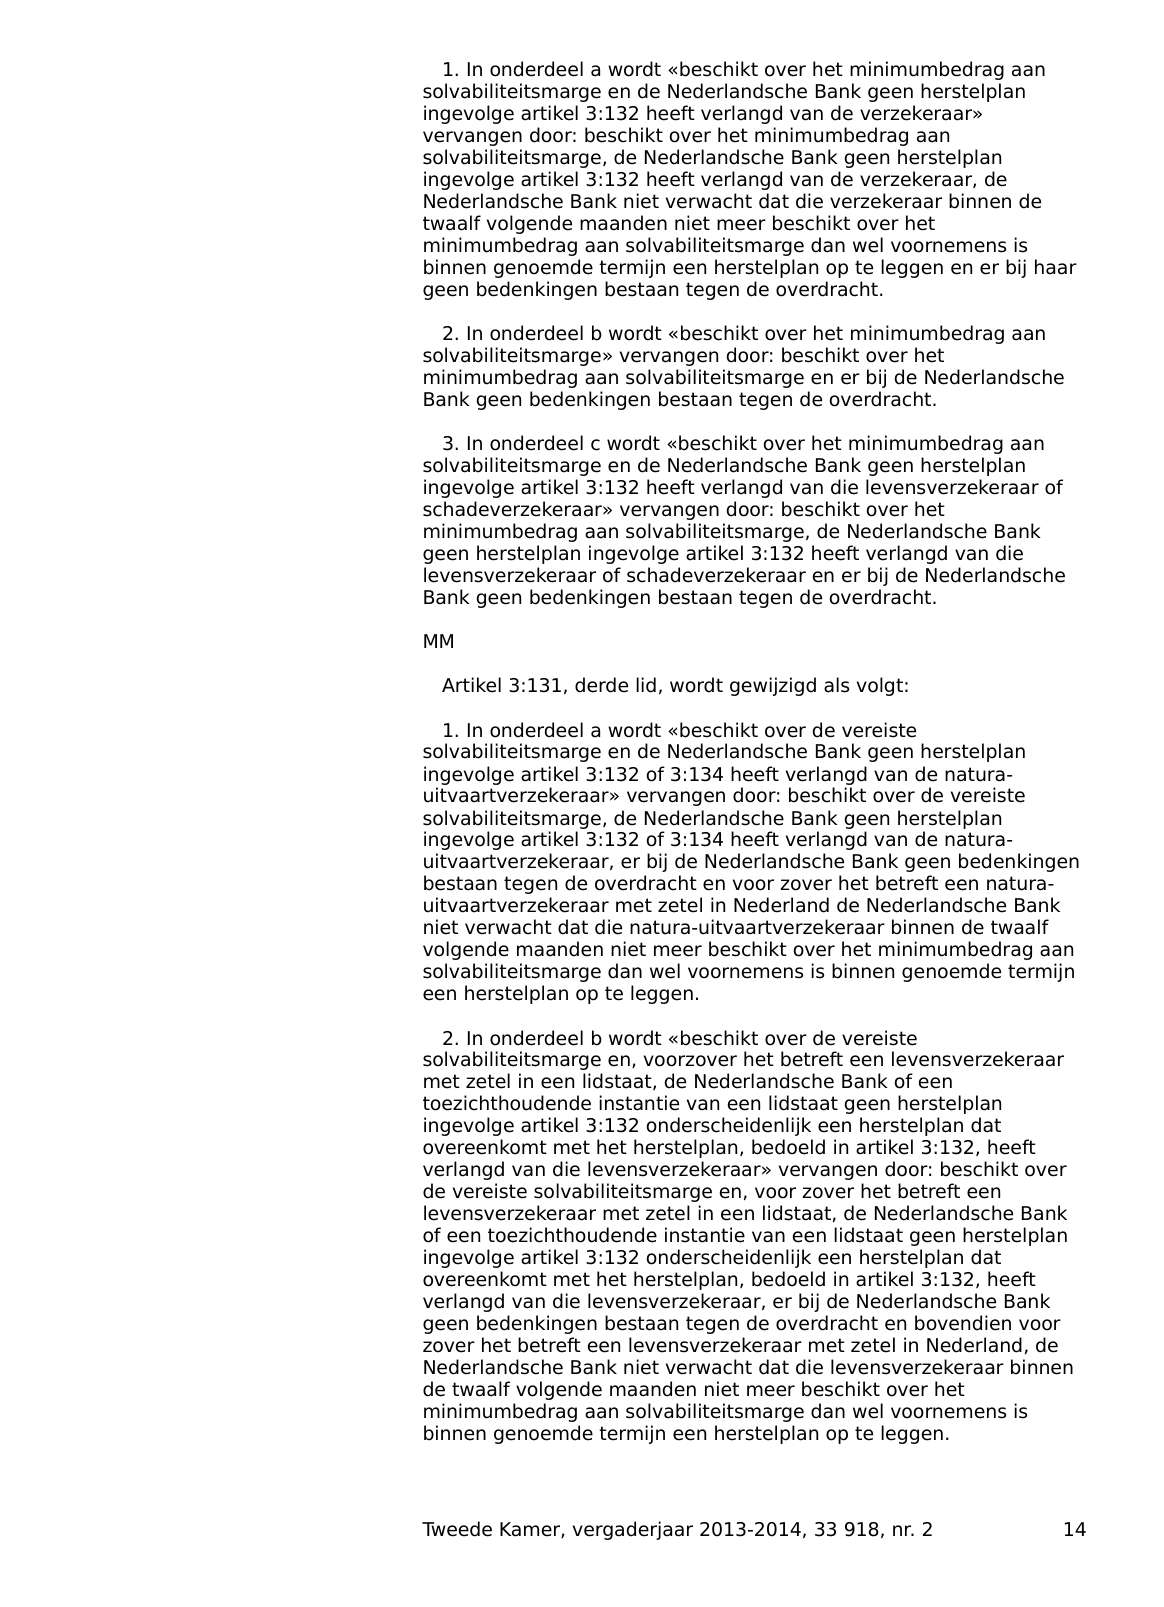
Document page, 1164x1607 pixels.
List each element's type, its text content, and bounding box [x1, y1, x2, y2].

text 1. In onderdeel a wordt «beschikt over het minimumbedrag aan solvabiliteitsmarge en de Nederlandsche Bank geen herstelplan ingevolge artikel 3:132 heeft verlangd van de verzekeraar» vervangen door: beschikt over het minimumbedrag aan solvabiliteitsmarge, de Nederlandsche Bank geen herstelplan ingevolge artikel 3:132 heeft verlangd van de verzekeraar, de Nederlandsche Bank niet verwacht dat die verzekeraar binnen de twaalf volgende maanden niet meer beschikt over het minimumbedrag aan solvabiliteitsmarge dan wel voornemens is binnen genoemde termijn een herstelplan op te leggen en er bij haar geen bedenkingen bestaan tegen de overdracht. [422, 59, 1087, 301]
text 3. In onderdeel c wordt «beschikt over het minimumbedrag aan solvabiliteitsmarge en de Nederlandsche Bank geen herstelplan ingevolge artikel 3:132 heeft verlangd van die levensverzekeraar of schadeverzekeraar» vervangen door: beschikt over het minimumbedrag aan solvabiliteitsmarge, de Nederlandsche Bank geen herstelplan ingevolge artikel 3:132 heeft verlangd van die levensverzekeraar of schadeverzekeraar en er bij de Nederlandsche Bank geen bedenkingen bestaan tegen de overdracht. [422, 433, 1087, 609]
text 2. In onderdeel b wordt «beschikt over het minimumbedrag aan solvabiliteitsmarge» vervangen door: beschikt over het minimumbedrag aan solvabiliteitsmarge en er bij de Nederlandsche Bank geen bedenkingen bestaan tegen de overdracht. [422, 323, 1087, 411]
text 1. In onderdeel a wordt «beschikt over de vereiste solvabiliteitsmarge en de Nederlandsche Bank geen herstelplan ingevolge artikel 3:132 of 3:134 heeft verlangd van de natura-uitvaartverzekeraar» vervangen door: beschikt over de vereiste solvabiliteitsmarge, de Nederlandsche Bank geen herstelplan ingevolge artikel 3:132 of 3:134 heeft verlangd van de natura-uitvaartverzekeraar, er bij de Nederlandsche Bank geen bedenkingen bestaan tegen de overdracht en voor zover het betreft een natura-uitvaartverzekeraar met zetel in Nederland de Nederlandsche Bank niet verwacht dat die natura-uitvaartverzekeraar binnen de twaalf volgende maanden niet meer beschikt over het minimumbedrag aan solvabiliteitsmarge dan wel voornemens is binnen genoemde termijn een herstelplan op te leggen. [422, 719, 1087, 1005]
text Artikel 3:131, derde lid, wordt gewijzigd als volgt: [422, 675, 1087, 697]
text MM [422, 631, 1087, 653]
text 2. In onderdeel b wordt «beschikt over de vereiste solvabiliteitsmarge en, voorzover het betreft een levensverzekeraar met zetel in een lidstaat, de Nederlandsche Bank of een toezichthoudende instantie van een lidstaat geen herstelplan ingevolge artikel 3:132 onderscheidenlijk een herstelplan dat overeenkomt met het herstelplan, bedoeld in artikel 3:132, heeft verlangd van die levensverzekeraar» vervangen door: beschikt over de vereiste solvabiliteitsmarge en, voor zover het betreft een levensverzekeraar met zetel in een lidstaat, de Nederlandsche Bank of een toezichthoudende instantie van een lidstaat geen herstelplan ingevolge artikel 3:132 onderscheidenlijk een herstelplan dat overeenkomt met het herstelplan, bedoeld in artikel 3:132, heeft verlangd van die levensverzekeraar, er bij de Nederlandsche Bank geen bedenkingen bestaan tegen de overdracht en bovendien voor zover het betreft een levensverzekeraar met zetel in Nederland, de Nederlandsche Bank niet verwacht dat die levensverzekeraar binnen de twaalf volgende maanden niet meer beschikt over het minimumbedrag aan solvabiliteitsmarge dan wel voornemens is binnen genoemde termijn een herstelplan op te leggen. [422, 1027, 1087, 1445]
